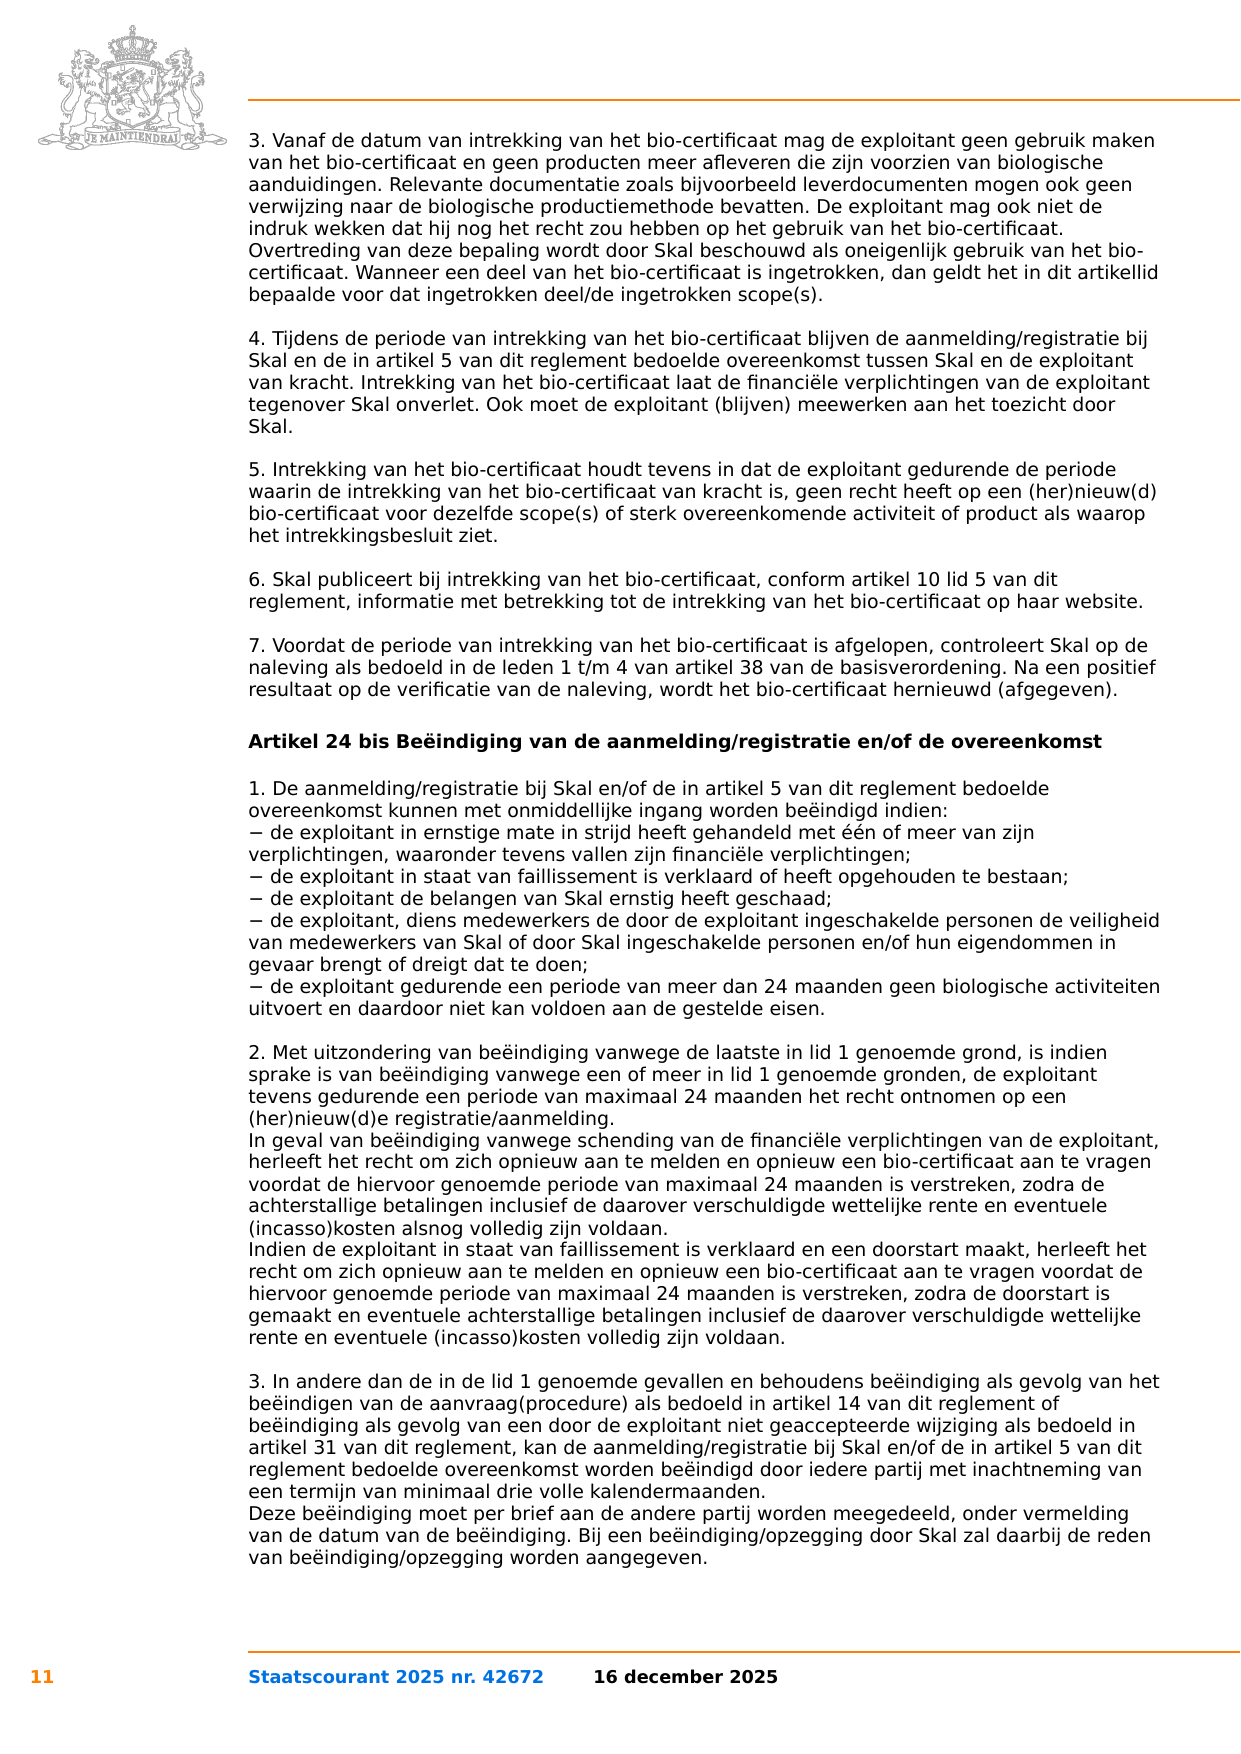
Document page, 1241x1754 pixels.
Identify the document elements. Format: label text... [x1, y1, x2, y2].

text 1. De aanmelding/registratie bij Skal en/of de in artikel 5 van dit reglement bedoelde overeenkomst kunnen met onmiddellijke ingang worden beëindigd indien: [248, 778, 1163, 822]
subtitle Artikel 24 bis Beëindiging van de aanmelding/registratie en/of de overeenkomst [248, 731, 1163, 753]
text 6. Skal publiceert bij intrekking van het bio-certificaat, conform artikel 10 lid 5 van dit reglement, informatie met betrekking tot de intrekking van het bio-certificaat op haar website. [248, 569, 1163, 613]
picture [38, 25, 227, 150]
text 3. In andere dan de in de lid 1 genoemde gevallen en behoudens beëindiging als gevolg van het beëindigen van de aanvraag(procedure) als bedoeld in artikel 14 van dit reglement of beëindiging als gevolg van een door de exploitant niet geaccepteerde wijziging als bedoeld in artikel 31 van dit reglement, kan de aanmelding/registratie bij Skal en/of de in artikel 5 van dit reglement bedoelde overeenkomst worden beëindigd door iedere partij met inachtneming van een termijn van minimaal drie volle kalendermaanden. [248, 1371, 1163, 1503]
text 3. Vanaf de datum van intrekking van het bio-certificaat mag de exploitant geen gebruik maken van het bio-certificaat en geen producten meer afleveren die zijn voorzien van biologische aanduidingen. Relevante documentatie zoals bijvoorbeeld leverdocumenten mogen ook geen verwijzing naar de biologische productiemethode bevatten. De exploitant mag ook niet de indruk wekken dat hij nog het recht zou hebben op het gebruik van het bio-certificaat. Overtreding van deze bepaling wordt door Skal beschouwd als oneigenlijk gebruik van het bio-certificaat. Wanneer een deel van het bio-certificaat is ingetrokken, dan geldt het in dit artikellid bepaalde voor dat ingetrokken deel/de ingetrokken scope(s). [248, 130, 1163, 306]
text − de exploitant gedurende een periode van meer dan 24 maanden geen biologische activiteiten uitvoert en daardoor niet kan voldoen aan de gestelde eisen. [248, 976, 1163, 1020]
text − de exploitant in staat van faillissement is verklaard of heeft opgehouden te bestaan; [248, 866, 1163, 888]
text − de exploitant, diens medewerkers de door de exploitant ingeschakelde personen de veiligheid van medewerkers van Skal of door Skal ingeschakelde personen en/of hun eigendommen in gevaar brengt of dreigt dat te doen; [248, 910, 1163, 976]
text − de exploitant in ernstige mate in strijd heeft gehandeld met één of meer van zijn verplichtingen, waaronder tevens vallen zijn financiële verplichtingen; [248, 822, 1163, 866]
text − de exploitant de belangen van Skal ernstig heeft geschaad; [248, 888, 1163, 910]
text 7. Voordat de periode van intrekking van het bio-certificaat is afgelopen, controleert Skal op de naleving als bedoeld in de leden 1 t/m 4 van artikel 38 van de basisverordening. Na een positief resultaat op de verificatie van de naleving, wordt het bio-certificaat hernieuwd (afgegeven). [248, 635, 1163, 701]
text In geval van beëindiging vanwege schending van de financiële verplichtingen van de exploitant, herleeft het recht om zich opnieuw aan te melden en opnieuw een bio-certificaat aan te vragen voordat de hiervoor genoemde periode van maximaal 24 maanden is verstreken, zodra de achterstallige betalingen inclusief de daarover verschuldigde wettelijke rente en eventuele (incasso)kosten alsnog volledig zijn voldaan. [248, 1129, 1163, 1239]
text 5. Intrekking van het bio-certificaat houdt tevens in dat de exploitant gedurende de periode waarin de intrekking van het bio-certificaat van kracht is, geen recht heeft op een (her)nieuw(d) bio-certificaat voor dezelfde scope(s) of sterk overeenkomende activiteit of product als waarop het intrekkingsbesluit ziet. [248, 459, 1163, 547]
text Deze beëindiging moet per brief aan de andere partij worden meegedeeld, onder vermelding van de datum van de beëindiging. Bij een beëindiging/opzegging door Skal zal daarbij de reden van beëindiging/opzegging worden aangegeven. [248, 1503, 1163, 1569]
text 4. Tijdens de periode van intrekking van het bio-certificaat blijven de aanmelding/registratie bij Skal en de in artikel 5 van dit reglement bedoelde overeenkomst tussen Skal en de exploitant van kracht. Intrekking van het bio-certificaat laat de financiële verplichtingen van de exploitant tegenover Skal onverlet. Ook moet de exploitant (blijven) meewerken aan het toezicht door Skal. [248, 328, 1163, 437]
text 2. Met uitzondering van beëindiging vanwege de laatste in lid 1 genoemde grond, is indien sprake is van beëindiging vanwege een of meer in lid 1 genoemde gronden, de exploitant tevens gedurende een periode van maximaal 24 maanden het recht ontnomen op een (her)nieuw(d)e registratie/aanmelding. [248, 1042, 1163, 1129]
text Indien de exploitant in staat van faillissement is verklaard en een doorstart maakt, herleeft het recht om zich opnieuw aan te melden en opnieuw een bio-certificaat aan te vragen voordat de hiervoor genoemde periode van maximaal 24 maanden is verstreken, zodra de doorstart is gemaakt en eventuele achterstallige betalingen inclusief de daarover verschuldigde wettelijke rente en eventuele (incasso)kosten volledig zijn voldaan. [248, 1239, 1163, 1349]
